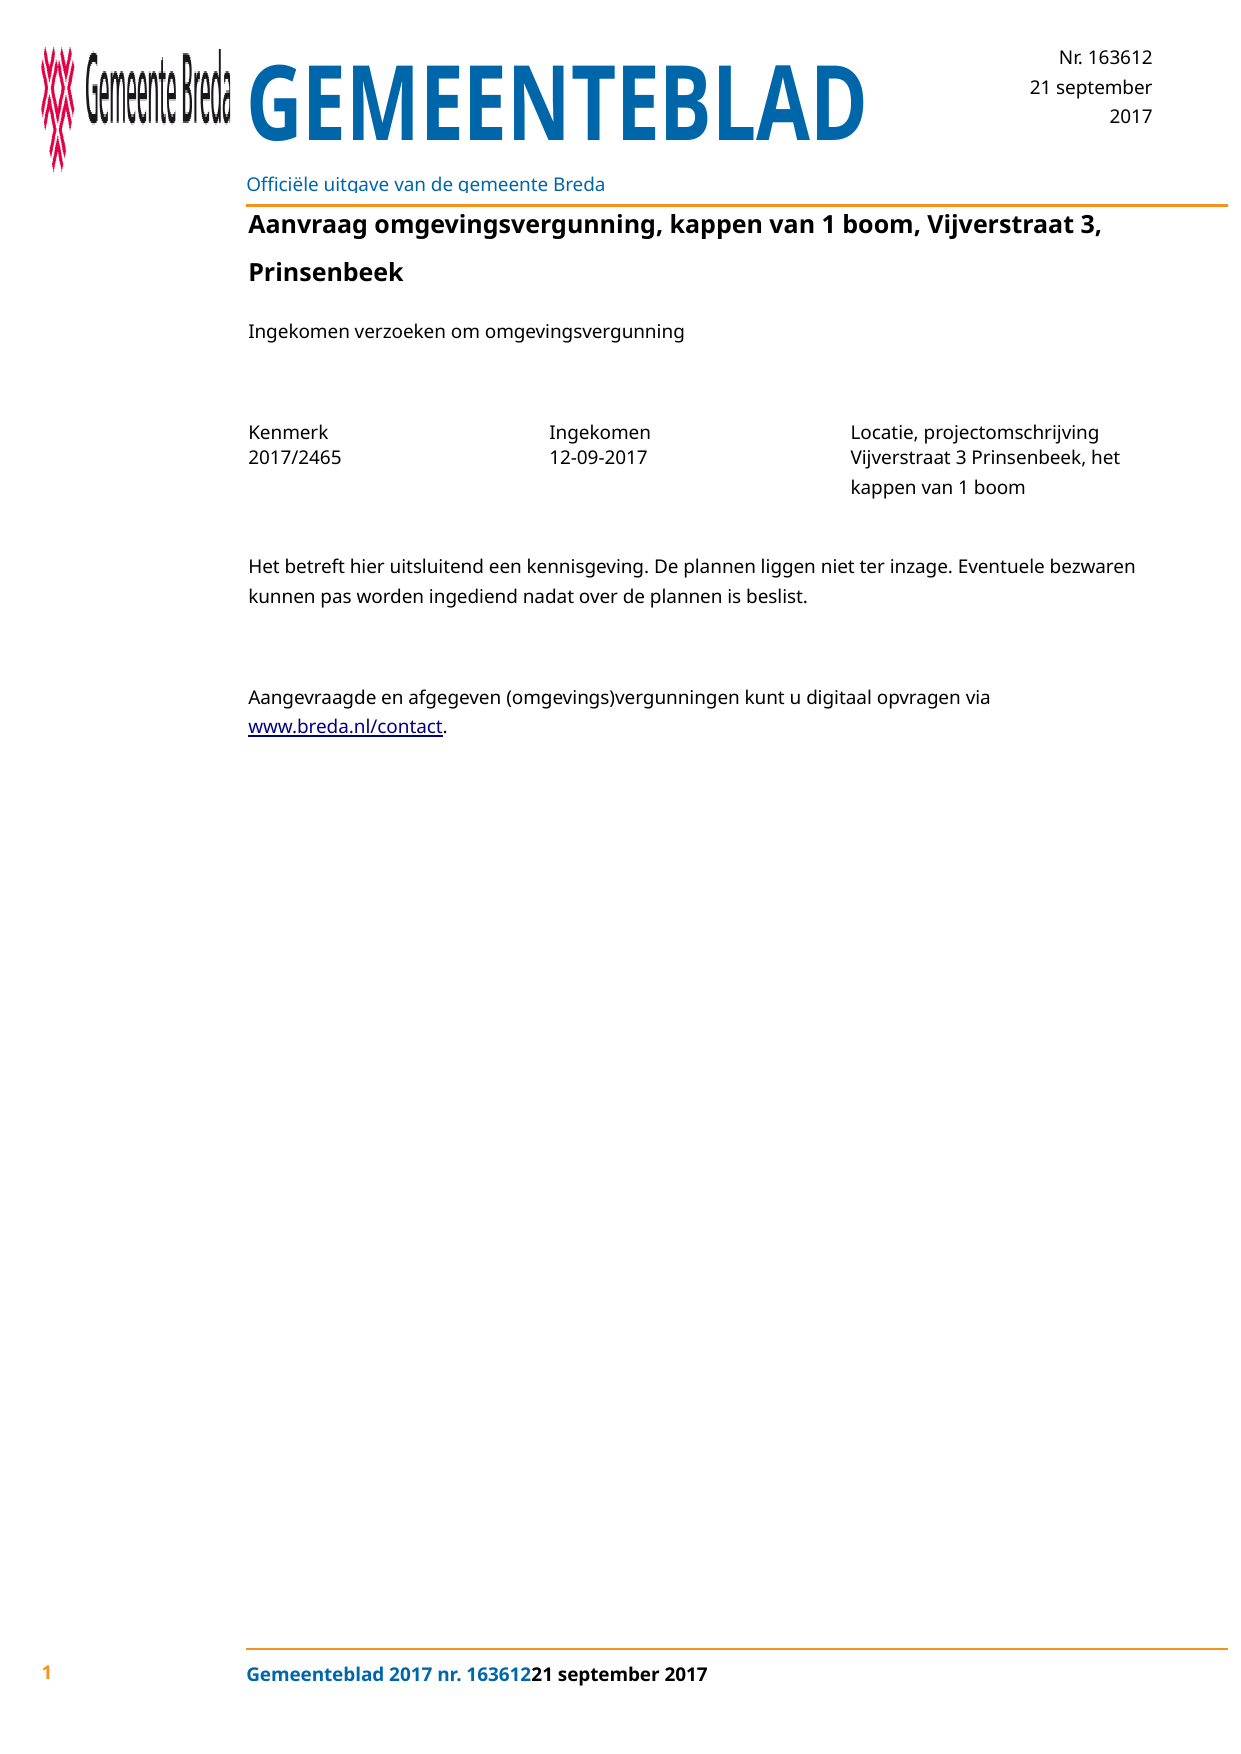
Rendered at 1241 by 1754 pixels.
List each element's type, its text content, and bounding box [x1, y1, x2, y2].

table_header Ingekomen [549, 419, 850, 444]
table_cell 12-09-2017 [549, 445, 850, 500]
table_cell 2017/2465 [248, 445, 549, 500]
picture [41, 47, 231, 172]
table_header Locatie, projectomschrijving [850, 419, 1152, 444]
text Aanvraag omgevingsvergunning, kappen van 1 boom, Vijverstraat 3, Prinsenbeek [248, 207, 1152, 288]
table_header Kenmerk [248, 419, 549, 444]
text Het betreft hier uitsluitend een kennisgeving. De plannen liggen niet ter inzage. Eventuele bezwaren kunnen pas worden ingediend nadat over de plannen is beslist. [248, 553, 1152, 609]
table_cell Vijverstraat 3 Prinsenbeek, het kappen van 1 boom [850, 445, 1152, 500]
text Ingekomen verzoeken om omgevingsvergunning [248, 318, 1152, 344]
text Aangevraagde en afgegeven (omgevings)vergunningen kunt u digitaal opvragen via www.breda.nl/contact. [248, 684, 1152, 739]
